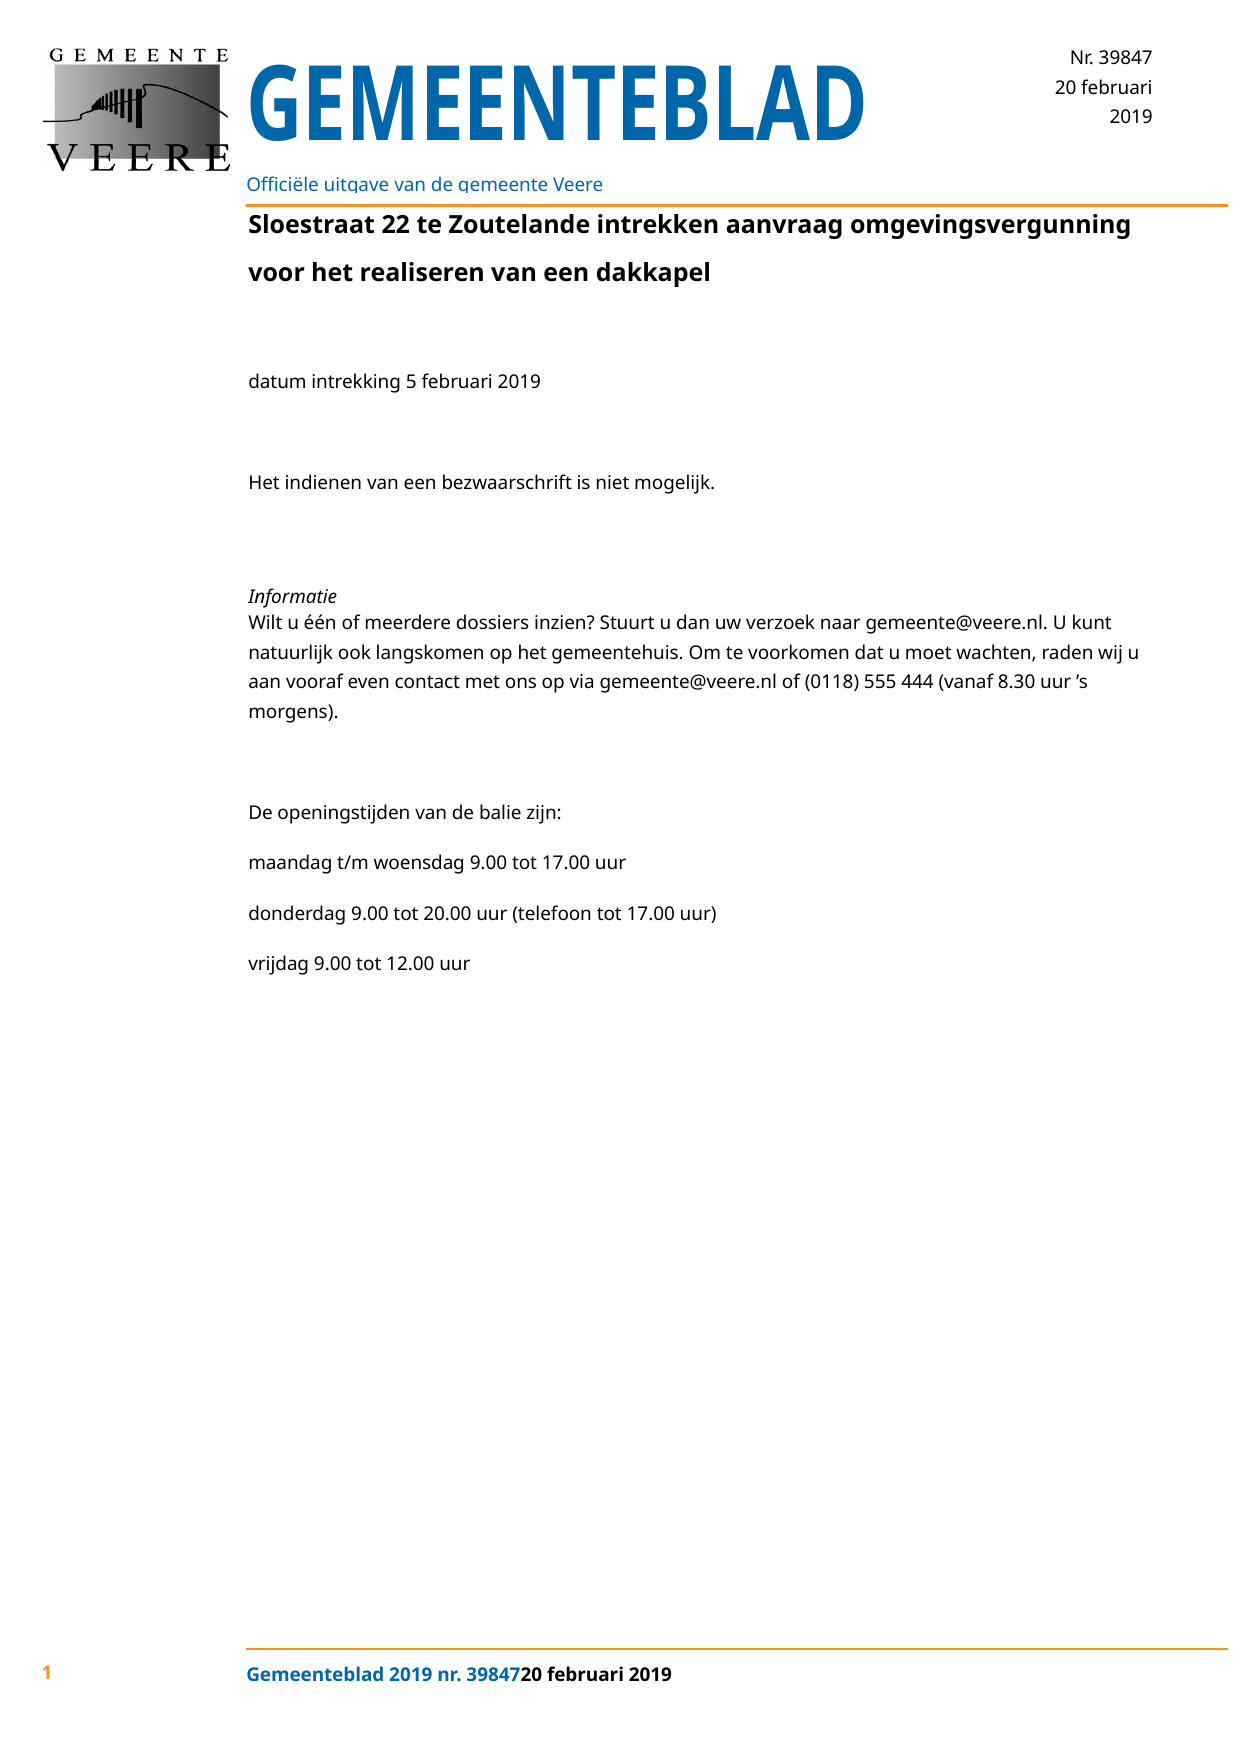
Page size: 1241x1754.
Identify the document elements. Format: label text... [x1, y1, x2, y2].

text De openingstijden van de balie zijn: [248, 799, 1152, 824]
picture [41, 47, 231, 172]
text datum intrekking 5 februari 2019 [248, 368, 1152, 394]
text Sloestraat 22 te Zoutelande intrekken aanvraag omgevingsvergunning voor het realiseren van een dakkapel [248, 207, 1152, 288]
text maandag t/m woensdag 9.00 tot 17.00 uur [248, 849, 1152, 875]
text donderdag 9.00 tot 20.00 uur (telefoon tot 17.00 uur) [248, 900, 1152, 925]
text Het indienen van een bezwaarschrift is niet mogelijk. [248, 469, 1152, 495]
text Informatie [248, 583, 1152, 609]
text vrijdag 9.00 tot 12.00 uur [248, 950, 1152, 976]
text Wilt u één of meerdere dossiers inzien? Stuurt u dan uw verzoek naar gemeente@veere.nl. U kunt natuurlijk ook langskomen op het gemeentehuis. Om te voorkomen dat u moet wachten, raden wij u aan vooraf even contact met ons op via gemeente@veere.nl of (0118) 555 444 (vanaf 8.30 uur ’s morgens). [248, 609, 1152, 724]
